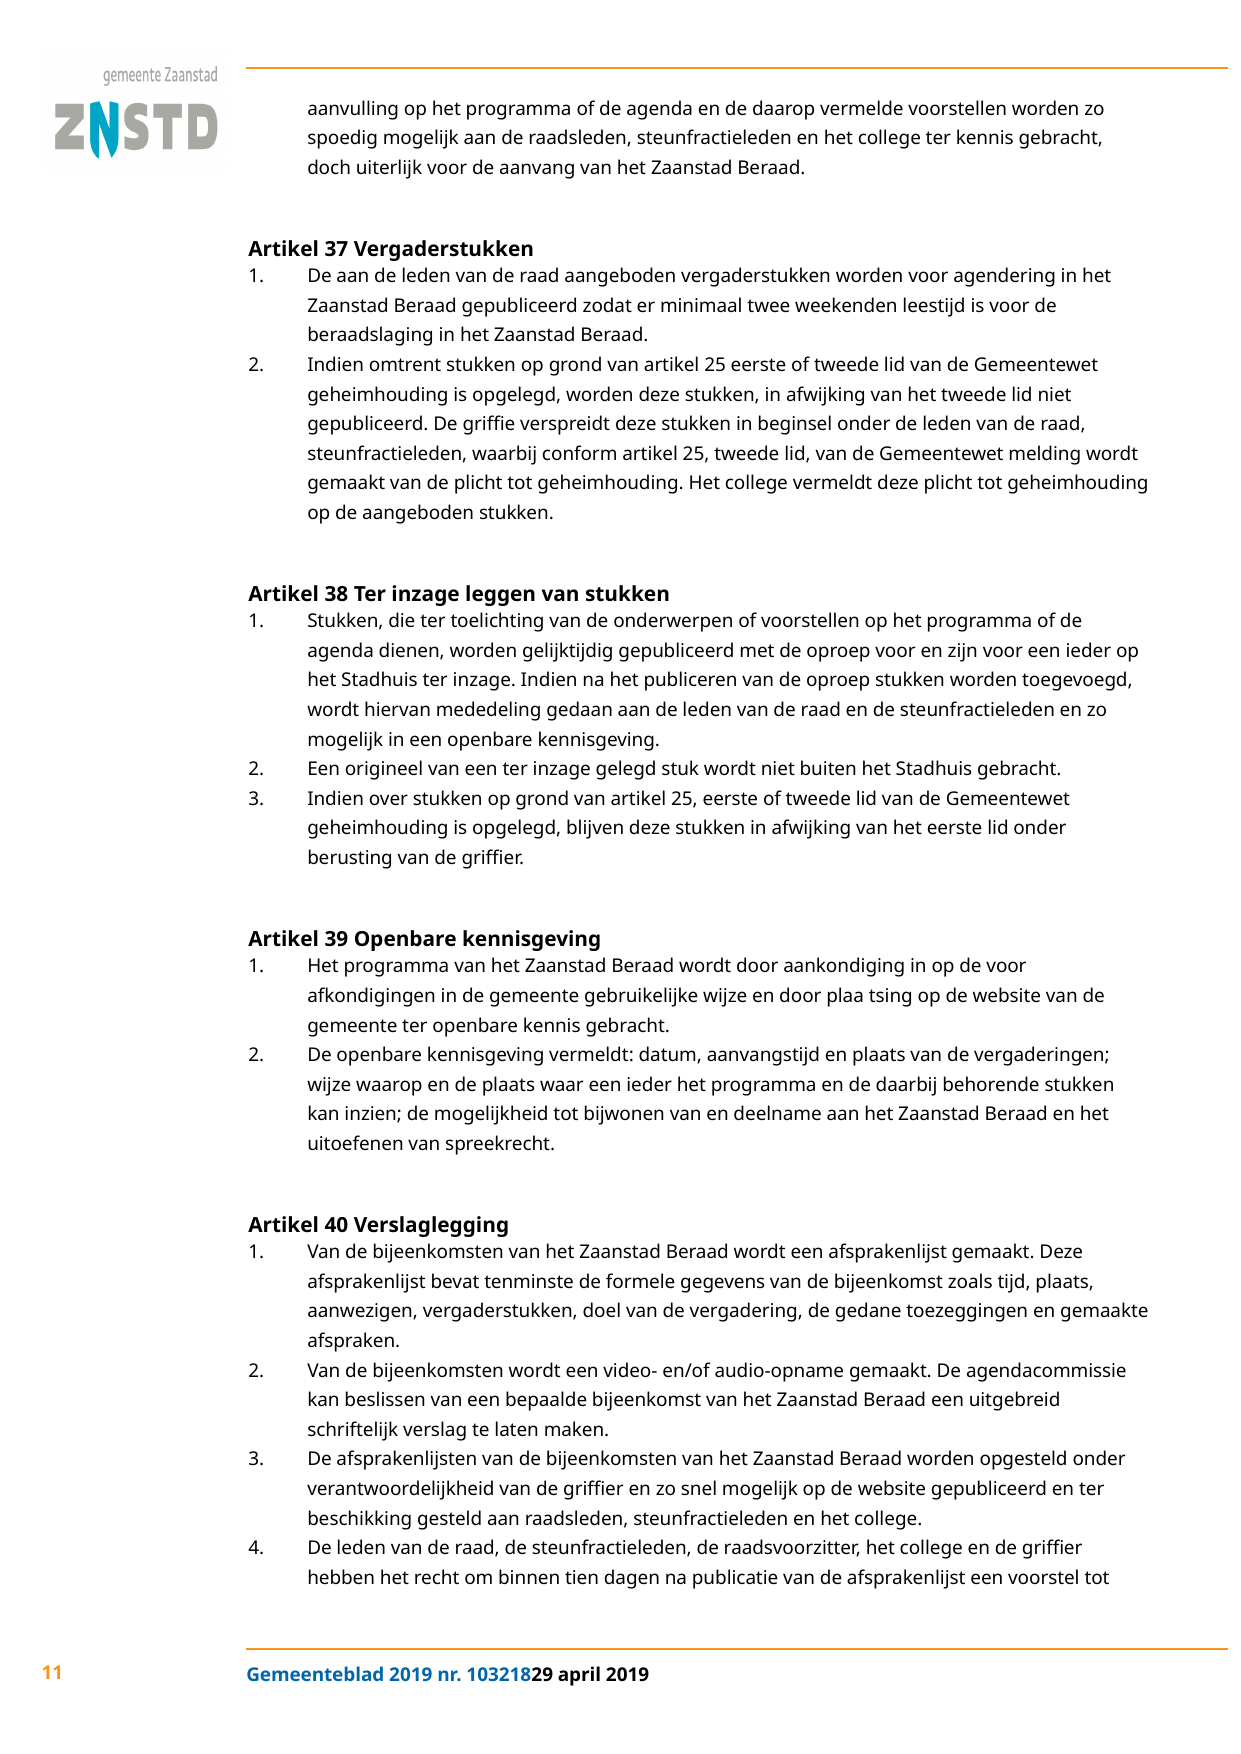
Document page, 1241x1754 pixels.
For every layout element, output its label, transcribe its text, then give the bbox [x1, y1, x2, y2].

list Van de bijeenkomsten van het Zaanstad Beraad wordt een afsprakenlijst gemaakt. Deze afsprakenlijst bevat tenminste de formele gegevens van de bijeenkomst zoals tijd, plaats, aanwezigen, vergaderstukken, doel van de vergadering, de gedane toezeggingen en gemaakte afspraken. [248, 1238, 1152, 1353]
list Van de bijeenkomsten wordt een video- en/of audio-opname gemaakt. De agendacommissie kan beslissen van een bepaalde bijeenkomst van het Zaanstad Beraad een uitgebreid schriftelijk verslag te laten maken. [248, 1357, 1152, 1442]
list De aan de leden van de raad aangeboden vergaderstukken worden voor agendering in het Zaanstad Beraad gepubliceerd zodat er minimaal twee weekenden leestijd is voor de beraadslaging in het Zaanstad Beraad. [248, 262, 1152, 347]
list De afsprakenlijsten van de bijeenkomsten van het Zaanstad Beraad worden opgesteld onder verantwoordelijkheid van de griffier en zo snel mogelijk op de website gepubliceerd en ter beschikking gesteld aan raadsleden, steunfractieleden en het college. [248, 1446, 1152, 1531]
text Artikel 40 Verslaglegging [248, 1210, 1152, 1238]
text Artikel 39 Openbare kennisgeving [248, 924, 1152, 953]
text Artikel 38 Ter inzage leggen van stukken [248, 579, 1152, 607]
list Indien omtrent stukken op grond van artikel 25 eerste of tweede lid van de Gemeentewet geheimhouding is opgelegd, worden deze stukken, in afwijking van het tweede lid niet gepubliceerd. De griffie verspreidt deze stukken in beginsel onder de leden van de raad, steunfractieleden, waarbij conform artikel 25, tweede lid, van de Gemeentewet melding wordt gemaakt van de plicht tot geheimhouding. Het college vermeldt deze plicht tot geheimhouding op de aangeboden stukken. [248, 351, 1152, 525]
list Het programma van het Zaanstad Beraad wordt door aankondiging in op de voor afkondigingen in de gemeente gebruikelijke wijze en door plaa tsing op de website van de gemeente ter openbare kennis gebracht. [248, 953, 1152, 1037]
list De openbare kennisgeving vermeldt: datum, aanvangstijd en plaats van de vergaderingen; wijze waarop en de plaats waar een ieder het programma en de daarbij behorende stukken kan inzien; de mogelijkheid tot bijwonen van en deelname aan het Zaanstad Beraad en het uitoefenen van spreekrecht. [248, 1041, 1152, 1156]
text Artikel 37 Vergaderstukken [248, 234, 1152, 262]
list Een origineel van een ter inzage gelegd stuk wordt niet buiten het Stadhuis gebracht. [248, 755, 1152, 781]
list Indien over stukken op grond van artikel 25, eerste of tweede lid van de Gemeentewet geheimhouding is opgelegd, blijven deze stukken in afwijking van het eerste lid onder berusting van de griffier. [248, 785, 1152, 870]
picture [41, 47, 231, 172]
list Stukken, die ter toelichting van de onderwerpen of voorstellen op het programma of de agenda dienen, worden gelijktijdig gepubliceerd met de oproep voor en zijn voor een ieder op het Stadhuis ter inzage. Indien na het publiceren van de oproep stukken worden toegevoegd, wordt hiervan mededeling gedaan aan de leden van de raad en de steunfractieleden en zo mogelijk in een openbare kennisgeving. [248, 607, 1152, 752]
list aanvulling op het programma of de agenda en de daarop vermelde voorstellen worden zo spoedig mogelijk aan de raadsleden, steunfractieleden en het college ter kennis gebracht, doch uiterlijk voor de aanvang van het Zaanstad Beraad. [248, 95, 1152, 180]
list De leden van de raad, de steunfractieleden, de raadsvoorzitter, het college en de griffier hebben het recht om binnen tien dagen na publicatie van de afsprakenlijst een voorstel tot [248, 1534, 1152, 1590]
